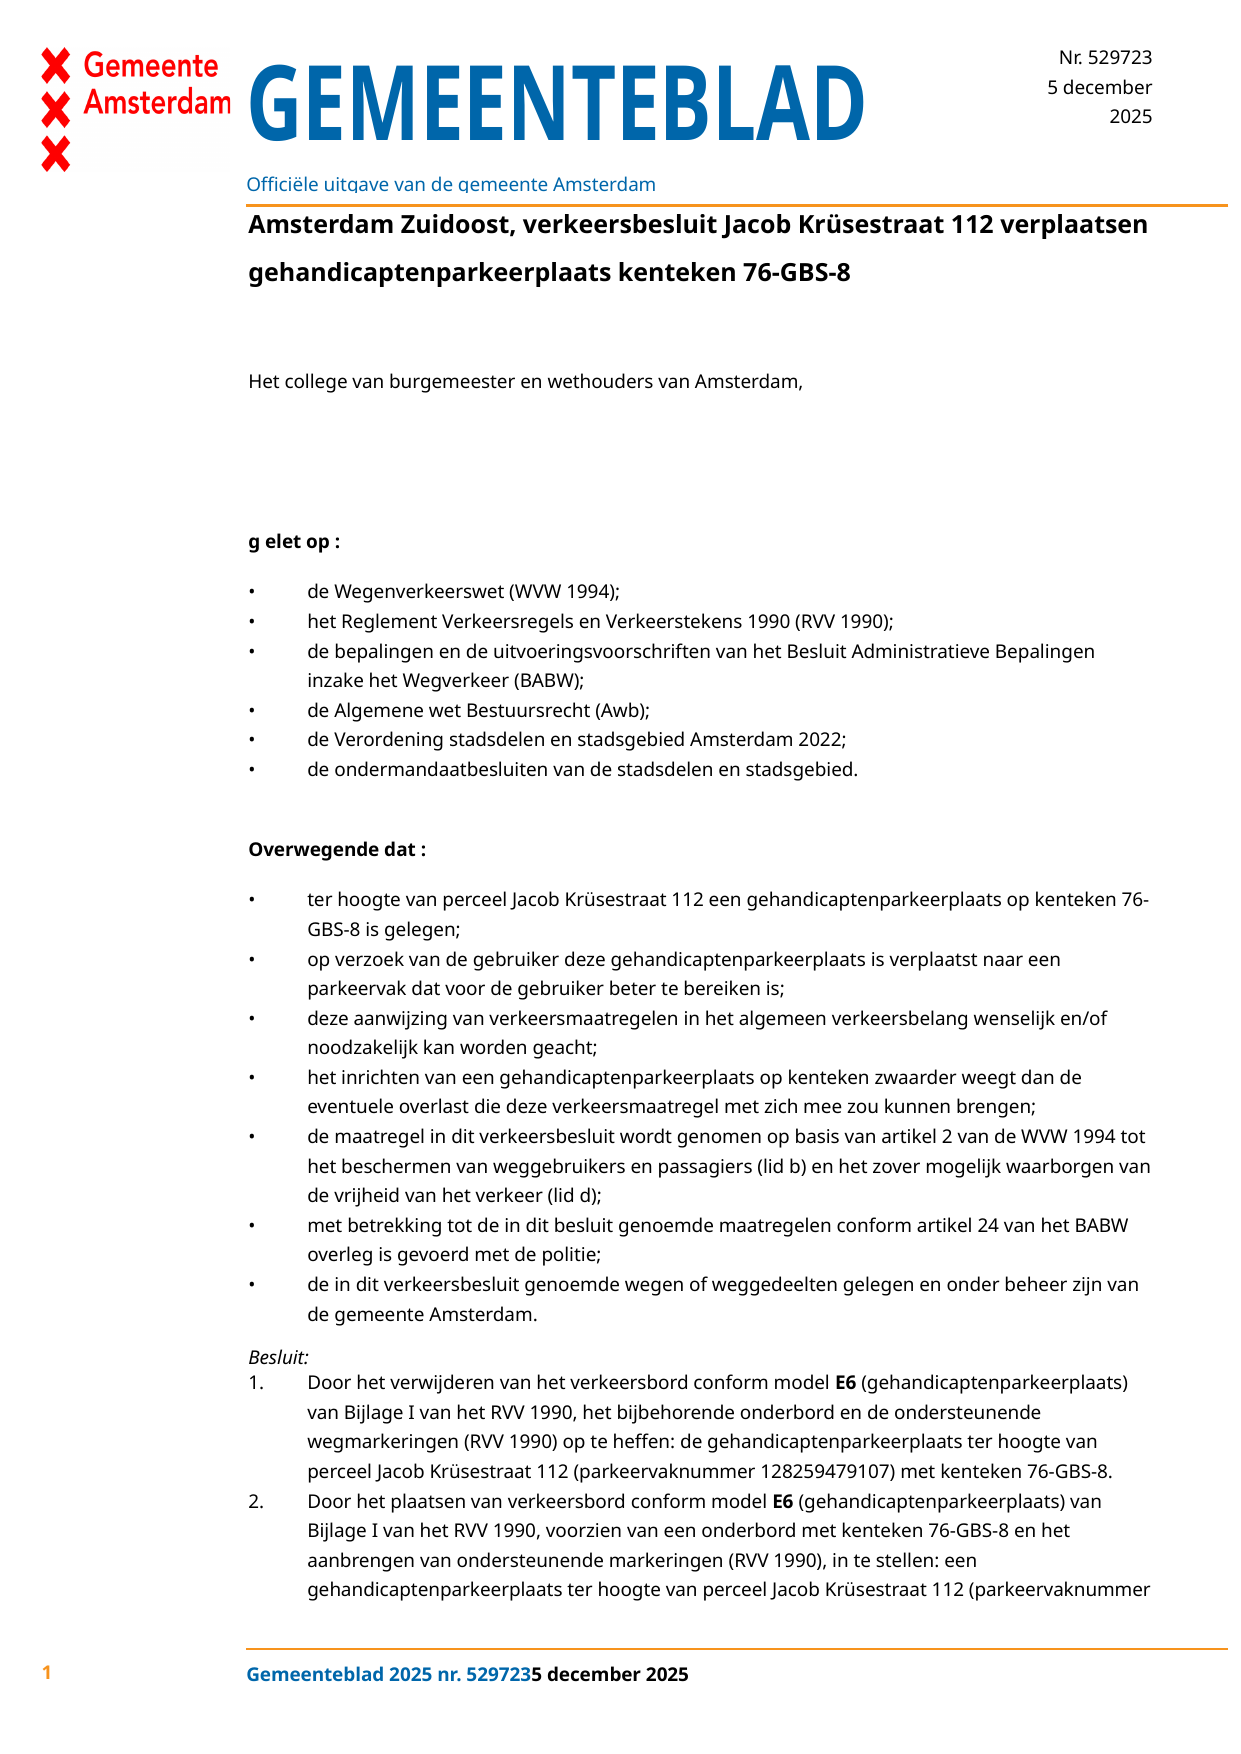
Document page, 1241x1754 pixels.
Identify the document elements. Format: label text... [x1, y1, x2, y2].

list Door het verwijderen van het verkeersbord conform model E6 (gehandicaptenparkeerplaats) van Bijlage I van het RVV 1990, het bijbehorende onderbord en de ondersteunende wegmarkeringen (RVV 1990) op te heffen: de gehandicaptenparkeerplaats ter hoogte van perceel Jacob Krüsestraat 112 (parkeervaknummer 128259479107) met kenteken 76-GBS-8. [248, 1369, 1152, 1484]
list het Reglement Verkeersregels en Verkeerstekens 1990 (RVV 1990); [248, 608, 1152, 634]
list deze aanwijzing van verkeersmaatregelen in het algemeen verkeersbelang wenselijk en/of noodzakelijk kan worden geacht; [248, 1005, 1152, 1060]
list de bepalingen en de uitvoeringsvoorschriften van het Besluit Administratieve Bepalingen inzake het Wegverkeer (BABW); [248, 638, 1152, 693]
list de ondermandaatbesluiten van de stadsdelen en stadsgebied. [248, 756, 1152, 782]
picture [41, 47, 231, 172]
text Besluit: [248, 1344, 1152, 1369]
list het inrichten van een gehandicaptenparkeerplaats op kenteken zwaarder weegt dan de eventuele overlast die deze verkeersmaatregel met zich mee zou kunnen brengen; [248, 1064, 1152, 1119]
list op verzoek van de gebruiker deze gehandicaptenparkeerplaats is verplaatst naar een parkeervak dat voor de gebruiker beter te bereiken is; [248, 946, 1152, 1001]
text Overwegende dat : [248, 836, 1152, 862]
list Door het plaatsen van verkeersbord conform model E6 (gehandicaptenparkeerplaats) van Bijlage I van het RVV 1990, voorzien van een onderbord met kenteken 76-GBS-8 en het aanbrengen van ondersteunende markeringen (RVV 1990), in te stellen: een gehandicaptenparkeerplaats ter hoogte van perceel Jacob Krüsestraat 112 (parkeervaknummer [248, 1488, 1152, 1602]
list de maatregel in dit verkeersbesluit wordt genomen op basis van artikel 2 van de WVW 1994 tot het beschermen van weggebruikers en passagiers (lid b) en het zover mogelijk waarborgen van de vrijheid van het verkeer (lid d); [248, 1123, 1152, 1208]
list de Algemene wet Bestuursrecht (Awb); [248, 697, 1152, 723]
list ter hoogte van perceel Jacob Krüsestraat 112 een gehandicaptenparkeerplaats op kenteken 76-GBS-8 is gelegen; [248, 887, 1152, 942]
text g elet op : [248, 528, 1152, 554]
list de Wegenverkeerswet (WVW 1994); [248, 579, 1152, 604]
list de Verordening stadsdelen en stadsgebied Amsterdam 2022; [248, 727, 1152, 752]
list met betrekking tot de in dit besluit genoemde maatregelen conform artikel 24 van het BABW overleg is gevoerd met de politie; [248, 1212, 1152, 1267]
text Het college van burgemeester en wethouders van Amsterdam, [248, 368, 1152, 394]
text Amsterdam Zuidoost, verkeersbesluit Jacob Krüsestraat 112 verplaatsen gehandicaptenparkeerplaats kenteken 76-GBS-8 [248, 207, 1152, 288]
list de in dit verkeersbesluit genoemde wegen of weggedeelten gelegen en onder beheer zijn van de gemeente Amsterdam. [248, 1271, 1152, 1326]
